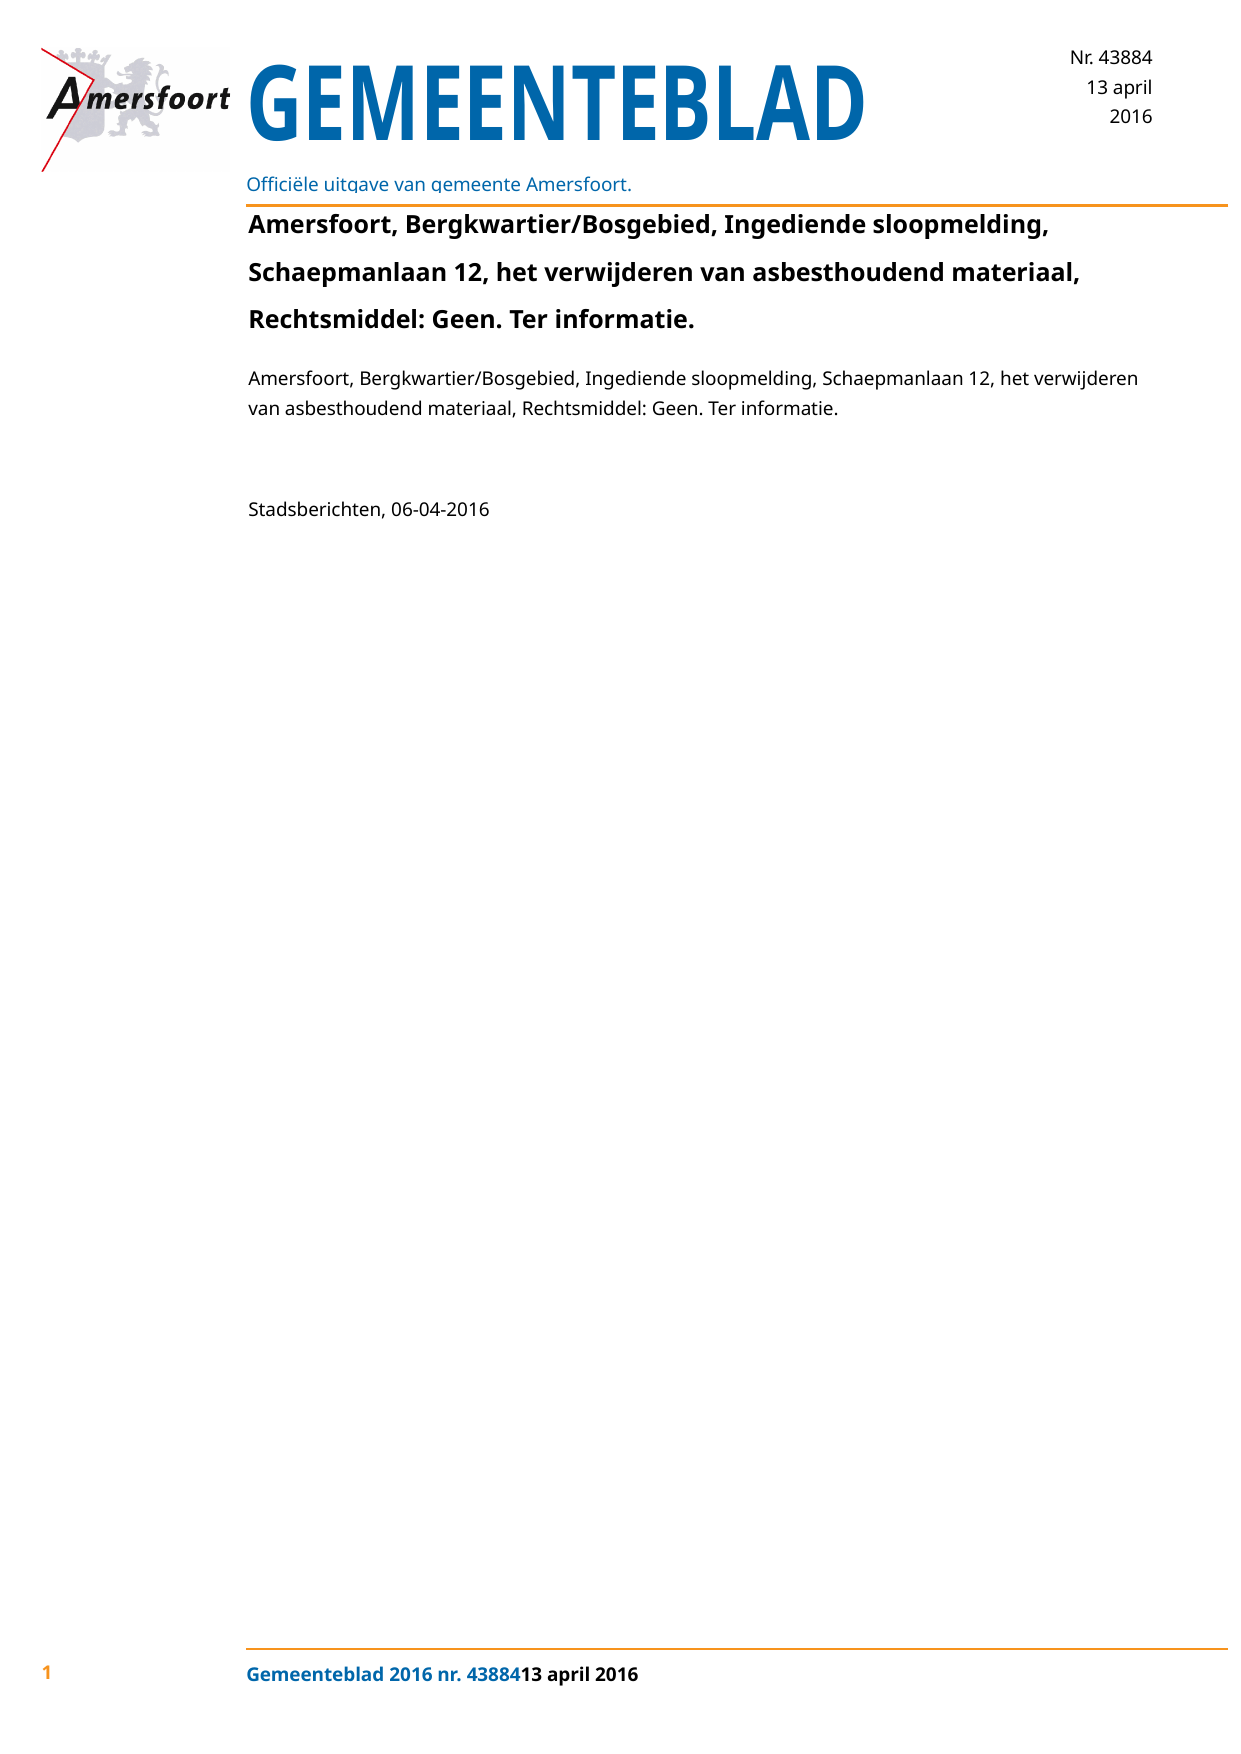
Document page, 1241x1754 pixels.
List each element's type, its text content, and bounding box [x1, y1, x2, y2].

picture [41, 47, 231, 172]
text Amersfoort, Bergkwartier/Bosgebied, Ingediende sloopmelding, Schaepmanlaan 12, het verwijderen van asbesthoudend materiaal, Rechtsmiddel: Geen. Ter informatie. [248, 366, 1152, 421]
text Stadsberichten, 06-04-2016 [248, 496, 1152, 522]
text Amersfoort, Bergkwartier/Bosgebied, Ingediende sloopmelding, Schaepmanlaan 12, het verwijderen van asbesthoudend materiaal, Rechtsmiddel: Geen. Ter informatie. [248, 207, 1152, 336]
